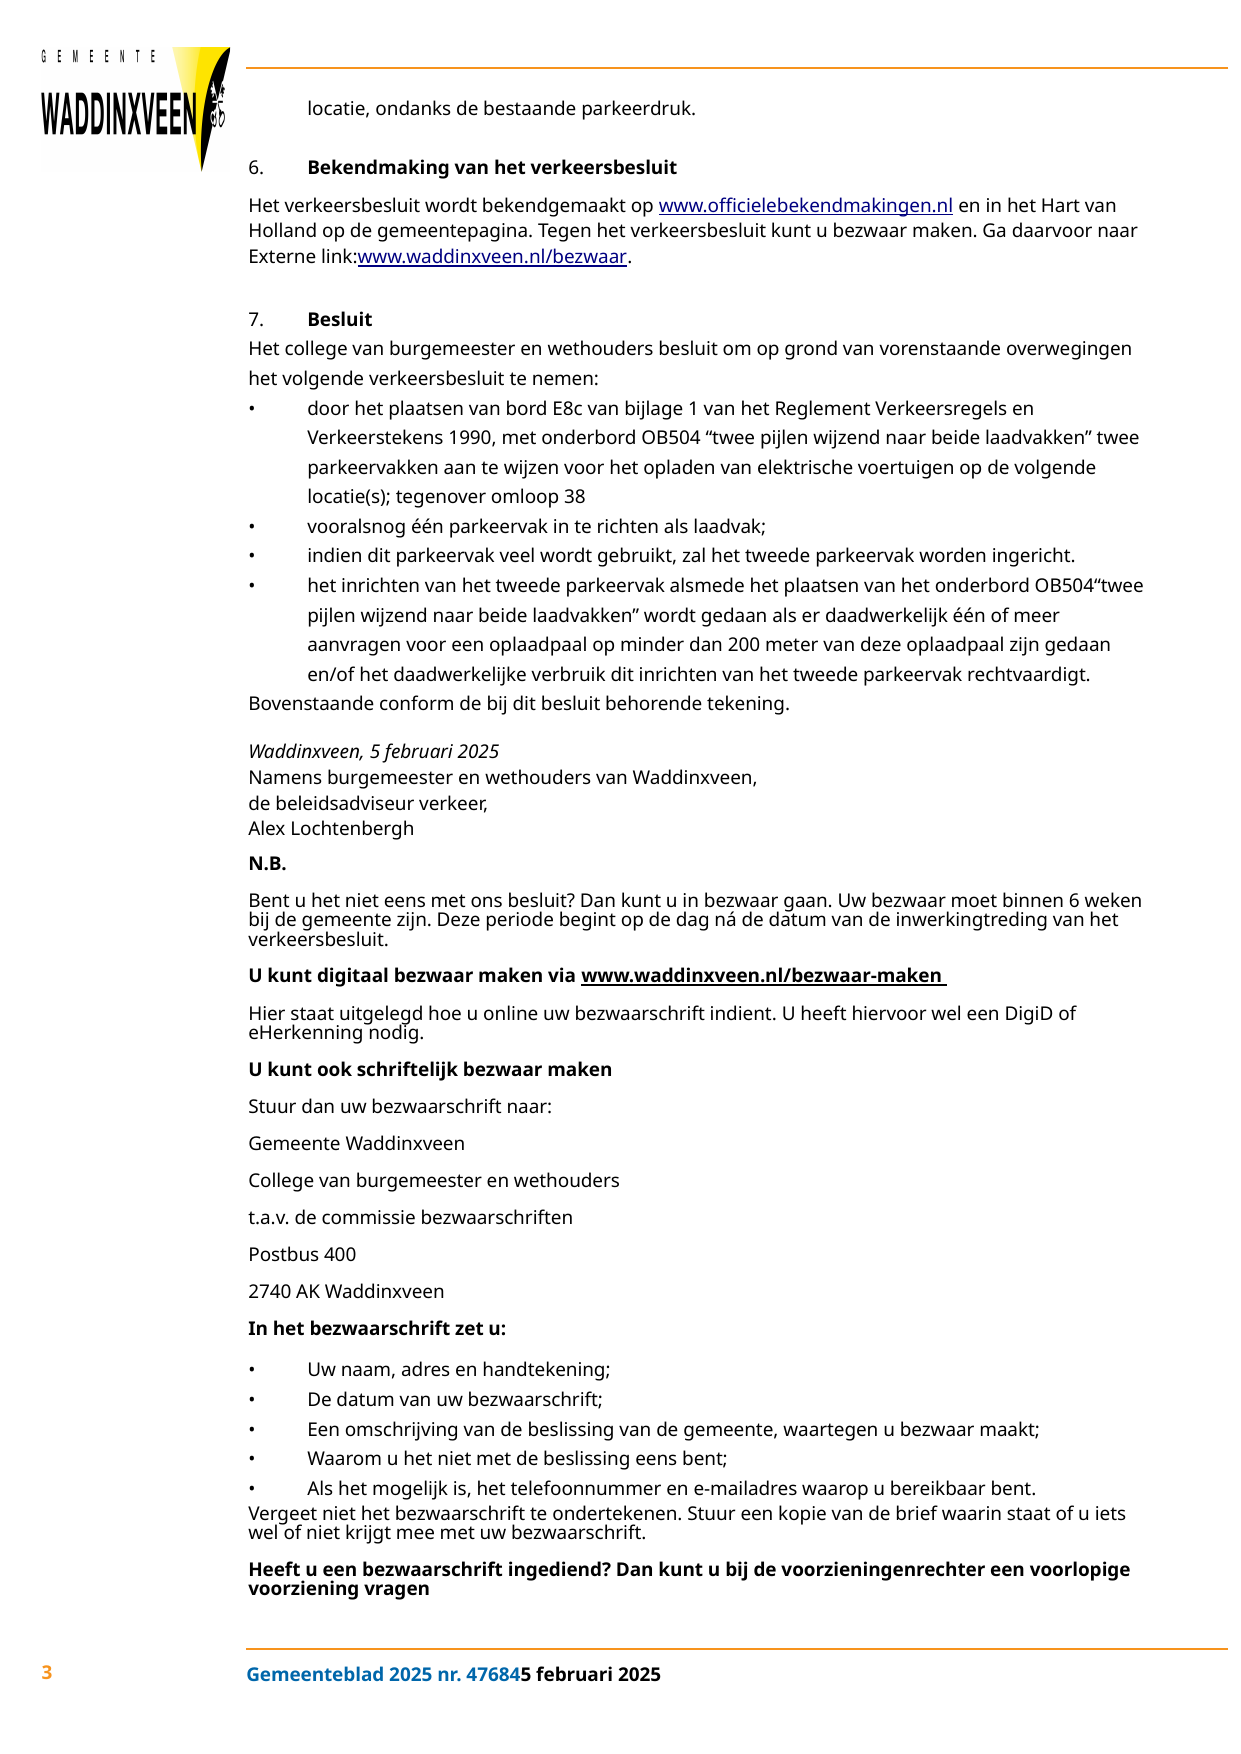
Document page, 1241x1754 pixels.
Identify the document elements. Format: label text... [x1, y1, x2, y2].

text Alex Lochtenbergh [248, 816, 1152, 841]
list De datum van uw bezwaarschrift; [248, 1386, 1152, 1412]
text Vergeet niet het bezwaarschrift te ondertekenen. Stuur een kopie van de brief waarin staat of u iets wel of niet krijgt mee met uw bezwaarschrift. [248, 1504, 1152, 1543]
text Stuur dan uw bezwaarschrift naar: [248, 1098, 1152, 1117]
list indien dit parkeervak veel wordt gebruikt, zal het tweede parkeervak worden ingericht. [248, 543, 1152, 568]
text Namens burgemeester en wethouders van Waddinxveen, [248, 764, 1152, 790]
text de beleidsadviseur verkeer, [248, 790, 1152, 816]
list door het plaatsen van bord E8c van bijlage 1 van het Reglement Verkeersregels en Verkeerstekens 1990, met onderbord OB504 “twee pijlen wijzend naar beide laadvakken” twee parkeervakken aan te wijzen voor het opladen van elektrische voertuigen op de volgende locatie(s); tegenover omloop 38 [248, 395, 1152, 509]
list Bekendmaking van het verkeersbesluit [248, 154, 1152, 180]
text U kunt ook schriftelijk bezwaar maken [248, 1061, 1152, 1080]
text U kunt digitaal bezwaar maken via www.waddinxveen.nl/bezwaar-maken [248, 967, 1152, 987]
text Heeft u een bezwaarschrift ingediend? Dan kunt u bij de voorzieningenrechter een voorlopige voorziening vragen [248, 1561, 1152, 1599]
text Het college van burgemeester en wethouders besluit om op grond van vorenstaande overwegingen het volgende verkeersbesluit te nemen: [248, 336, 1152, 391]
picture [41, 47, 231, 172]
text Het verkeersbesluit wordt bekendgemaakt op www.officielebekendmakingen.nl en in het Hart van Holland op de gemeentepagina. Tegen het verkeersbesluit kunt u bezwaar maken. Ga daarvoor naar Externe link:www.waddinxveen.nl/bezwaar. [248, 192, 1152, 269]
list Een omschrijving van de beslissing van de gemeente, waartegen u bezwaar maakt; [248, 1416, 1152, 1441]
text Bovenstaande conform de bij dit besluit behorende tekening. [248, 691, 1152, 716]
list Waarom u het niet met de beslissing eens bent; [248, 1445, 1152, 1471]
list Uw naam, adres en handtekening; [248, 1357, 1152, 1382]
text In het bezwaarschrift zet u: [248, 1319, 1152, 1339]
text t.a.v. de commissie bezwaarschriften [248, 1209, 1152, 1228]
text College van burgemeester en wethouders [248, 1172, 1152, 1191]
text Bent u het niet eens met ons besluit? Dan kunt u in bezwaar gaan. Uw bezwaar moet binnen 6 weken bij de gemeente zijn. Deze periode begint op de dag ná de datum van de inwerkingtreding van het verkeersbesluit. [248, 892, 1152, 950]
list locatie, ondanks de bestaande parkeerdruk. [248, 95, 1152, 121]
list Besluit [248, 306, 1152, 332]
list Als het mogelijk is, het telefoonnummer en e-mailadres waarop u bereikbaar bent. [248, 1475, 1152, 1501]
text Hier staat uitgelegd hoe u online uw bezwaarschrift indient. U heeft hiervoor wel een DigiD of eHerkenning nodig. [248, 1004, 1152, 1043]
text 2740 AK Waddinxveen [248, 1283, 1152, 1302]
text Postbus 400 [248, 1246, 1152, 1265]
list vooralsnog één parkeervak in te richten als laadvak; [248, 513, 1152, 539]
text Waddinxveen, 5 februari 2025 [248, 738, 1152, 764]
text Gemeente Waddinxveen [248, 1135, 1152, 1154]
list het inrichten van het tweede parkeervak alsmede het plaatsen van het onderbord OB504“twee pijlen wijzend naar beide laadvakken” wordt gedaan als er daadwerkelijk één of meer aanvragen voor een oplaadpaal op minder dan 200 meter van deze oplaadpaal zijn gedaan en/of het daadwerkelijke verbruik dit inrichten van het tweede parkeervak rechtvaardigt. [248, 572, 1152, 687]
text N.B. [248, 855, 1152, 874]
